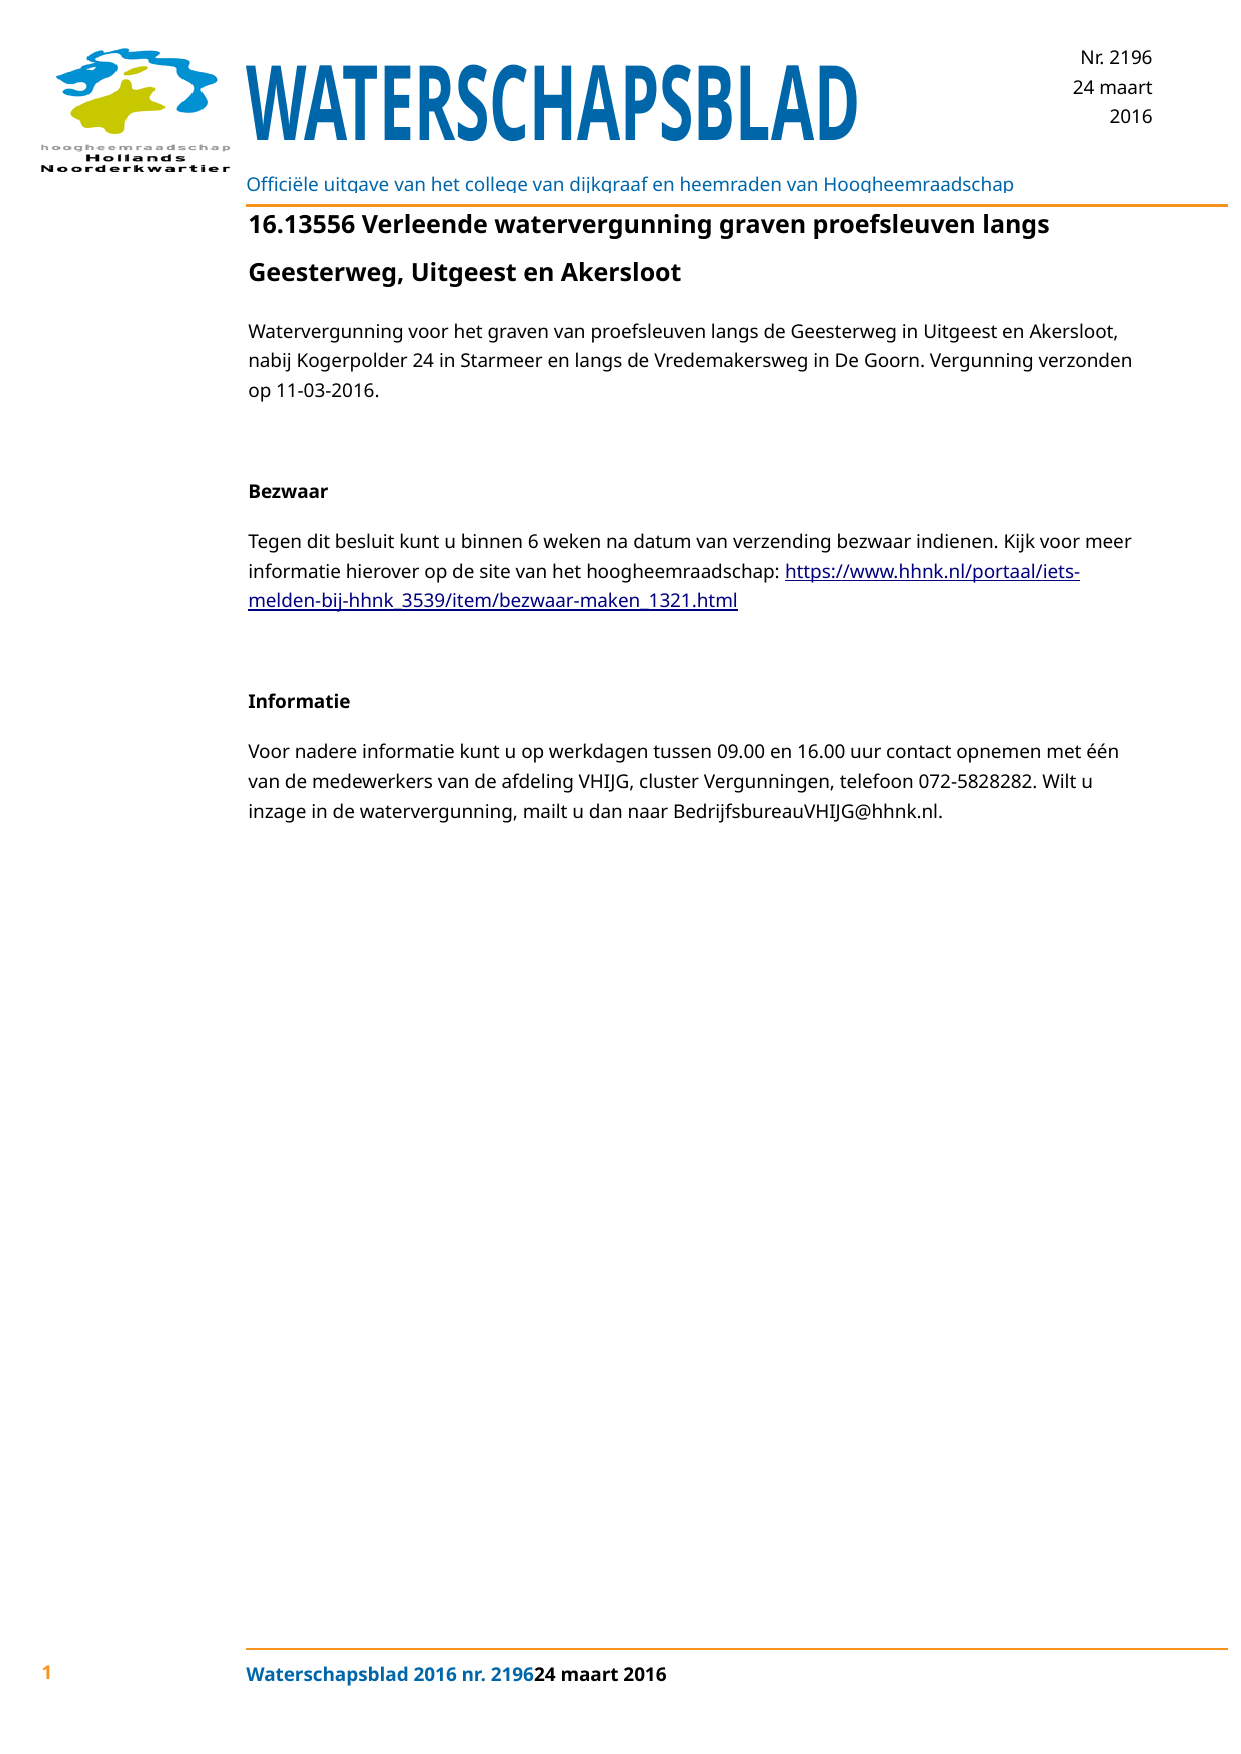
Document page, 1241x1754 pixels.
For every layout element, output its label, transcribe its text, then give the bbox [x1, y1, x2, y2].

text Informatie [248, 688, 1152, 714]
picture [41, 47, 231, 172]
text Watervergunning voor het graven van proefsleuven langs de Geesterweg in Uitgeest en Akersloot, nabij Kogerpolder 24 in Starmeer en langs de Vredemakersweg in De Goorn. Vergunning verzonden op 11-03-2016. [248, 318, 1152, 403]
text 16.13556 Verleende watervergunning graven proefsleuven langs Geesterweg, Uitgeest en Akersloot [248, 207, 1152, 288]
text Bezwaar [248, 478, 1152, 504]
text Tegen dit besluit kunt u binnen 6 weken na datum van verzending bezwaar indienen. Kijk voor meer informatie hierover op de site van het hoogheemraadschap: https://www.hhnk.nl/portaal/iets-melden-bij-hhnk_3539/item/bezwaar-maken_1321.html [248, 528, 1152, 613]
text Voor nadere informatie kunt u op werkdagen tussen 09.00 en 16.00 uur contact opnemen met één van de medewerkers van de afdeling VHIJG, cluster Vergunningen, telefoon 072-5828282. Wilt u inzage in de watervergunning, mailt u dan naar BedrijfsbureauVHIJG@hhnk.nl. [248, 739, 1152, 824]
